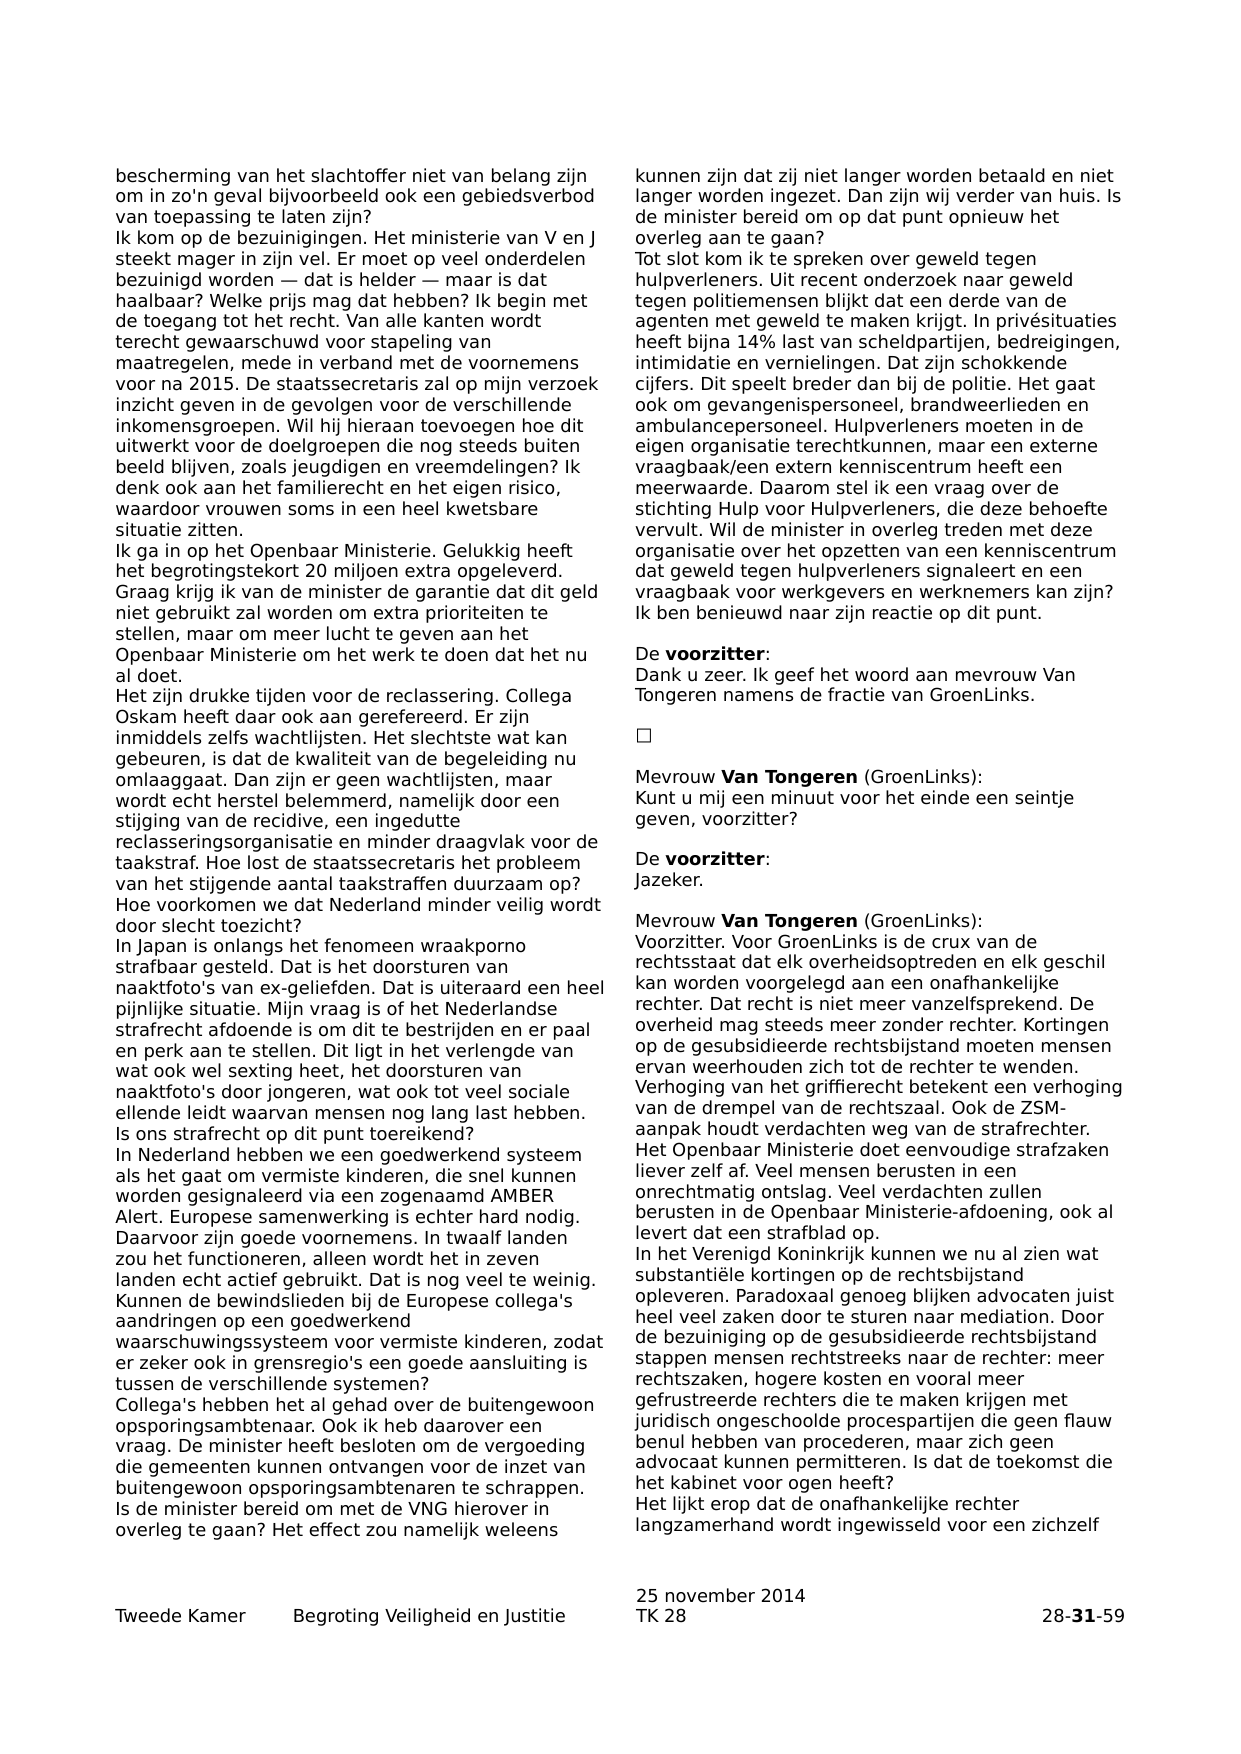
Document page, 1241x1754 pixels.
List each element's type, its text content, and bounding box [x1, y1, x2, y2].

text Kunt u mij een minuut voor het einde een seintje geven, voorzitter? [635, 787, 1125, 829]
text Mevrouw Van Tongeren (GroenLinks): [635, 911, 1125, 931]
text Ik ga in op het Openbaar Ministerie. Gelukkig heeft het begrotingstekort 20 miljoen extra opgeleverd. Graag krijg ik van de minister de garantie dat dit geld niet gebruikt zal worden om extra prioriteiten te stellen, maar om meer lucht te geven aan het Openbaar Ministerie om het werk te doen dat het nu al doet. [115, 540, 605, 686]
text kunnen zijn dat zij niet langer worden betaald en niet langer worden ingezet. Dan zijn wij verder van huis. Is de minister bereid om op dat punt opnieuw het overleg aan te gaan? [635, 165, 1125, 249]
text Mevrouw Van Tongeren (GroenLinks): [635, 767, 1125, 787]
text Dank u zeer. Ik geef het woord aan mevrouw Van Tongeren namens de fractie van GroenLinks. [635, 664, 1125, 706]
text In het Verenigd Koninkrijk kunnen we nu al zien wat substantiële kortingen op de rechtsbijstand opleveren. Paradoxaal genoeg blijken advocaten juist heel veel zaken door te sturen naar mediation. Door de bezuiniging op de gesubsidieerde rechtsbijstand stappen mensen rechtstreeks naar de rechter: meer rechtszaken, hogere kosten en vooral meer gefrustreerde rechters die te maken krijgen met juridisch ongeschoolde procespartijen die geen flauw benul hebben van procederen, maar zich geen advocaat kunnen permitteren. Is dat de toekomst die het kabinet voor ogen heeft? [635, 1244, 1125, 1494]
text In Nederland hebben we een goedwerkend systeem als het gaat om vermiste kinderen, die snel kunnen worden gesignaleerd via een zogenaamd AMBER Alert. Europese samenwerking is echter hard nodig. Daarvoor zijn goede voornemens. In twaalf landen zou het functioneren, alleen wordt het in zeven landen echt actief gebruikt. Dat is nog veel te weinig. Kunnen de bewindslieden bij de Europese collega's aandringen op een goedwerkend waarschuwingssysteem voor vermiste kinderen, zodat er zeker ook in grensregio's een goede aansluiting is tussen de verschillende systemen? [115, 1144, 605, 1394]
text Het zijn drukke tijden voor de reclassering. Collega Oskam heeft daar ook aan gerefereerd. Er zijn inmiddels zelfs wachtlijsten. Het slechtste wat kan gebeuren, is dat de kwaliteit van de begeleiding nu omlaaggaat. Dan zijn er geen wachtlijsten, maar wordt echt herstel belemmerd, namelijk door een stijging van de recidive, een ingedutte reclasseringsorganisatie en minder draagvlak voor de taakstraf. Hoe lost de staatssecretaris het probleem van het stijgende aantal taakstraffen duurzaam op? Hoe voorkomen we dat Nederland minder veilig wordt door slecht toezicht? [115, 686, 605, 936]
text In Japan is onlangs het fenomeen wraakporno strafbaar gesteld. Dat is het doorsturen van naaktfoto's van ex-geliefden. Dat is uiteraard een heel pijnlijke situatie. Mijn vraag is of het Nederlandse strafrecht afdoende is om dit te bestrijden en er paal en perk aan te stellen. Dit ligt in het verlengde van wat ook wel sexting heet, het doorsturen van naaktfoto's door jongeren, wat ook tot veel sociale ellende leidt waarvan mensen nog lang last hebben. Is ons strafrecht op dit punt toereikend? [115, 936, 605, 1144]
text Het lijkt erop dat de onafhankelijke rechter langzamerhand wordt ingewisseld voor een zichzelf [635, 1494, 1125, 1536]
text Tot slot kom ik te spreken over geweld tegen hulpverleners. Uit recent onderzoek naar geweld tegen politiemensen blijkt dat een derde van de agenten met geweld te maken krijgt. In privésituaties heeft bijna 14% last van scheldpartijen, bedreigingen, intimidatie en vernielingen. Dat zijn schokkende cijfers. Dit speelt breder dan bij de politie. Het gaat ook om gevangenispersoneel, brandweerlieden en ambulancepersoneel. Hulpverleners moeten in de eigen organisatie terechtkunnen, maar een externe vraagbaak/een extern kenniscentrum heeft een meerwaarde. Daarom stel ik een vraag over de stichting Hulp voor Hulpverleners, die deze behoefte vervult. Wil de minister in overleg treden met deze organisatie over het opzetten van een kenniscentrum dat geweld tegen hulpverleners signaleert en een vraagbaak voor werkgevers en werknemers kan zijn? Ik ben benieuwd naar zijn reactie op dit punt. [635, 249, 1125, 624]
text Jazeker. [635, 870, 1125, 891]
text ⬜ [635, 726, 1125, 747]
text Collega's hebben het al gehad over de buitengewoon opsporingsambtenaar. Ook ik heb daarover een vraag. De minister heeft besloten om de vergoeding die gemeenten kunnen ontvangen voor de inzet van buitengewoon opsporingsambtenaren te schrappen. Is de minister bereid om met de VNG hierover in overleg te gaan? Het effect zou namelijk weleens [115, 1394, 605, 1540]
text De voorzitter: [635, 849, 1125, 870]
text bescherming van het slachtoffer niet van belang zijn om in zo'n geval bijvoorbeeld ook een gebiedsverbod van toepassing te laten zijn? [115, 165, 605, 228]
text Voorzitter. Voor GroenLinks is de crux van de rechtsstaat dat elk overheidsoptreden en elk geschil kan worden voorgelegd aan een onafhankelijke rechter. Dat recht is niet meer vanzelfsprekend. De overheid mag steeds meer zonder rechter. Kortingen op de gesubsidieerde rechtsbijstand moeten mensen ervan weerhouden zich tot de rechter te wenden. Verhoging van het griffierecht betekent een verhoging van de drempel van de rechtszaal. Ook de ZSM-aanpak houdt verdachten weg van de strafrechter. Het Openbaar Ministerie doet eenvoudige strafzaken liever zelf af. Veel mensen berusten in een onrechtmatig ontslag. Veel verdachten zullen berusten in de Openbaar Ministerie-afdoening, ook al levert dat een strafblad op. [635, 931, 1125, 1244]
text Ik kom op de bezuinigingen. Het ministerie van V en J steekt mager in zijn vel. Er moet op veel onderdelen bezuinigd worden — dat is helder — maar is dat haalbaar? Welke prijs mag dat hebben? Ik begin met de toegang tot het recht. Van alle kanten wordt terecht gewaarschuwd voor stapeling van maatregelen, mede in verband met de voornemens voor na 2015. De staatssecretaris zal op mijn verzoek inzicht geven in de gevolgen voor de verschillende inkomensgroepen. Wil hij hieraan toevoegen hoe dit uitwerkt voor de doelgroepen die nog steeds buiten beeld blijven, zoals jeugdigen en vreemdelingen? Ik denk ook aan het familierecht en het eigen risico, waardoor vrouwen soms in een heel kwetsbare situatie zitten. [115, 228, 605, 540]
text De voorzitter: [635, 644, 1125, 664]
